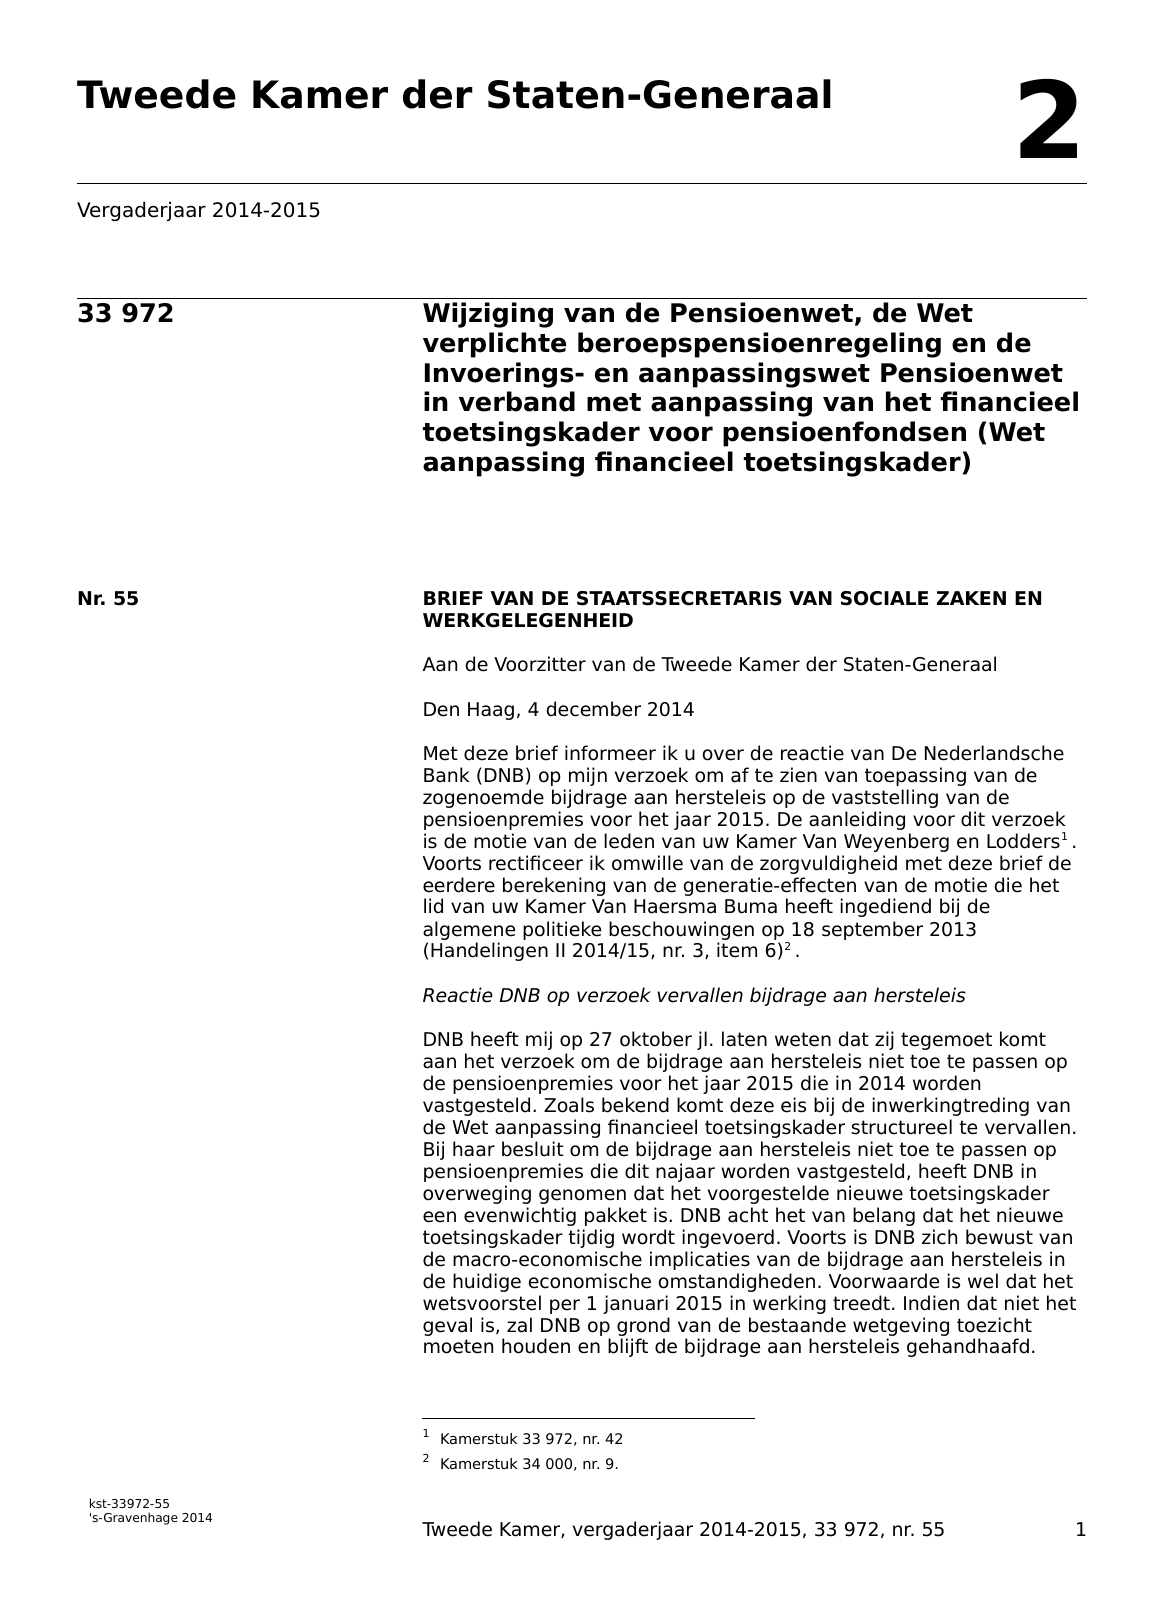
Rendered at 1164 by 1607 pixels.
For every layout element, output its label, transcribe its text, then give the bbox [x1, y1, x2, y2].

subtitle Nr. 55 BRIEF VAN DE STAATSSECRETARIS VAN SOCIALE ZAKEN EN WERKGELEGENHEID [77, 588, 1087, 632]
text Den Haag, 4 december 2014 [422, 698, 1087, 720]
text DNB heeft mij op 27 oktober jl. laten weten dat zij tegemoet komt aan het verzoek om de bijdrage aan hersteleis niet toe te passen op de pensioenpremies voor het jaar 2015 die in 2014 worden vastgesteld. Zoals bekend komt deze eis bij de inwerkingtreding van de Wet aanpassing financieel toetsingskader structureel te vervallen. Bij haar besluit om de bijdrage aan hersteleis niet toe te passen op pensioenpremies die dit najaar worden vastgesteld, heeft DNB in overweging genomen dat het voorgestelde nieuwe toetsingskader een evenwichtig pakket is. DNB acht het van belang dat het nieuwe toetsingskader tijdig wordt ingevoerd. Voorts is DNB zich bewust van de macro-economische implicaties van de bijdrage aan hersteleis in de huidige economische omstandigheden. Voorwaarde is wel dat het wetsvoorstel per 1 januari 2015 in werking treedt. Indien dat niet het geval is, zal DNB op grond van de bestaande wetgeving toezicht moeten houden en blijft de bijdrage aan hersteleis gehandhaafd. [422, 1029, 1087, 1358]
table_cell Vergaderjaar 2014-2015 [77, 184, 1087, 298]
text Kamerstuk 33 972, nr. 42 [422, 1427, 1087, 1449]
text Kamerstuk 34 000, nr. 9. [422, 1452, 1087, 1474]
text 's-Gravenhage 2014 [88, 1511, 323, 1525]
text Aan de Voorzitter van de Tweede Kamer der Staten-Generaal [422, 654, 1087, 676]
table_header Tweede Kamer der Staten-Generaal [77, 59, 886, 183]
text kst-33972-55 [88, 1497, 323, 1511]
subtitle 33 972 Wijziging van de Pensioenwet, de Wet verplichte beroepspensioenregeling en de Invoerings- en aanpassingswet Pensioenwet in verband met aanpassing van het financieel toetsingskader voor pensioenfondsen (Wet aanpassing financieel toetsingskader) [77, 299, 1087, 477]
text Met deze brief informeer ik u over de reactie van De Nederlandsche Bank (DNB) op mijn verzoek om af te zien van toepassing van de zogenoemde bijdrage aan hersteleis op de vaststelling van de pensioenpremies voor het jaar 2015. De aanleiding voor dit verzoek is de motie van de leden van uw Kamer Van Weyenberg en Lodders. Voorts rectificeer ik omwille van de zorgvuldigheid met deze brief de eerdere berekening van de generatie-effecten van de motie die het lid van uw Kamer Van Haersma Buma heeft ingediend bij de algemene politieke beschouwingen op 18 september 2013 (Handelingen II 2014/15, nr. 3, item 6). [422, 743, 1087, 962]
table_header 2 [886, 59, 1087, 183]
subtitle Reactie DNB op verzoek vervallen bijdrage aan hersteleis [422, 984, 1087, 1007]
